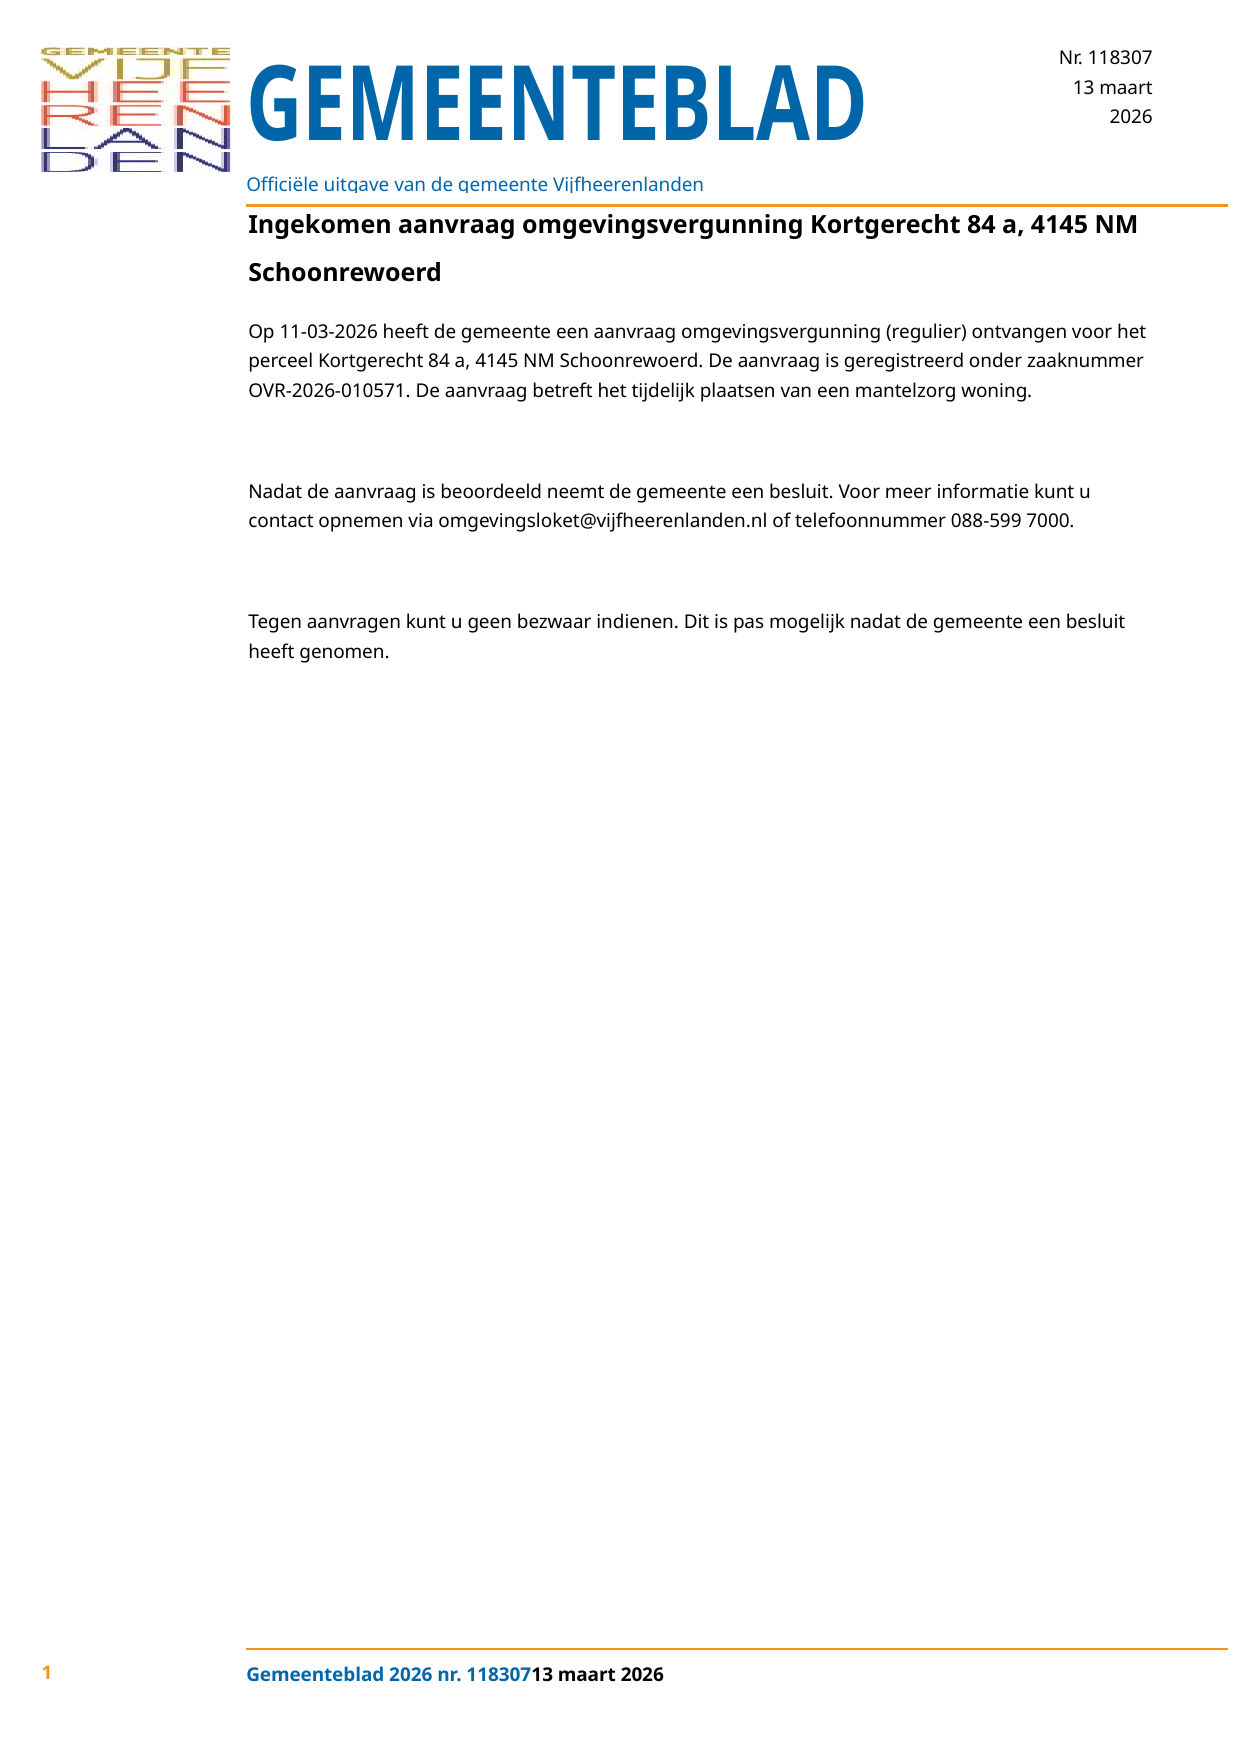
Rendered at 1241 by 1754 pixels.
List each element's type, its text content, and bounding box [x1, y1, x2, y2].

text Tegen aanvragen kunt u geen bezwaar indienen. Dit is pas mogelijk nadat de gemeente een besluit heeft genomen. [248, 608, 1152, 664]
picture [41, 47, 231, 172]
text Op 11-03-2026 heeft de gemeente een aanvraag omgevingsvergunning (regulier) ontvangen voor het perceel Kortgerecht 84 a, 4145 NM Schoonrewoerd. De aanvraag is geregistreerd onder zaaknummer OVR-2026-010571. De aanvraag betreft het tijdelijk plaatsen van een mantelzorg woning. [248, 318, 1152, 403]
text Nadat de aanvraag is beoordeeld neemt de gemeente een besluit. Voor meer informatie kunt u contact opnemen via omgevingsloket@vijfheerenlanden.nl of telefoonnummer 088-599 7000. [248, 478, 1152, 533]
text Ingekomen aanvraag omgevingsvergunning Kortgerecht 84 a, 4145 NM Schoonrewoerd [248, 207, 1152, 288]
